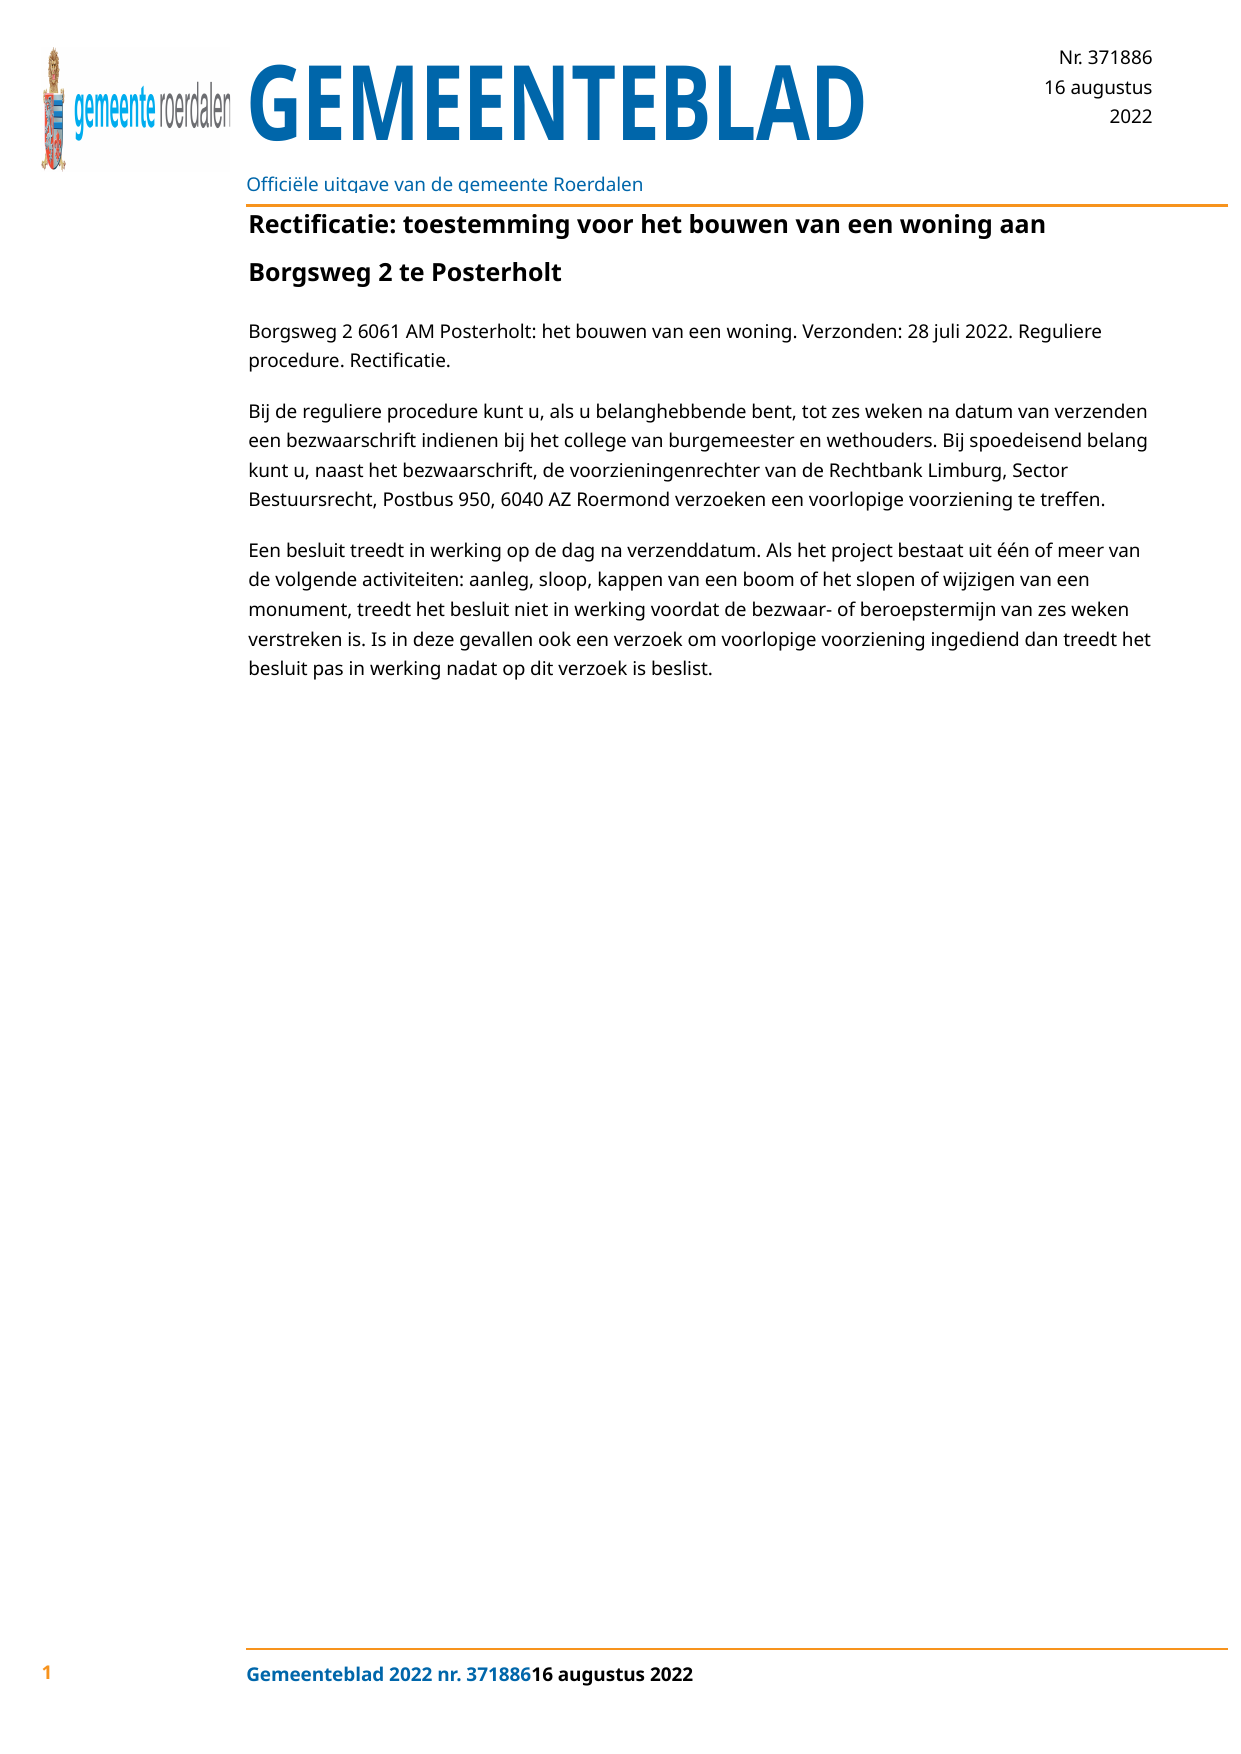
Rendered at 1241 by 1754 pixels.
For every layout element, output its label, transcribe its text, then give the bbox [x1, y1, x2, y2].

text Rectificatie: toestemming voor het bouwen van een woning aan Borgsweg 2 te Posterholt [248, 207, 1152, 288]
text Bij de reguliere procedure kunt u, als u belanghebbende bent, tot zes weken na datum van verzenden een bezwaarschrift indienen bij het college van burgemeester en wethouders. Bij spoedeisend belang kunt u, naast het bezwaarschrift, de voorzieningenrechter van de Rechtbank Limburg, Sector Bestuursrecht, Postbus 950, 6040 AZ Roermond verzoeken een voorlopige voorziening te treffen. [248, 398, 1152, 512]
text Borgsweg 2 6061 AM Posterholt: het bouwen van een woning. Verzonden: 28 juli 2022. Reguliere procedure. Rectificatie. [248, 318, 1152, 373]
text Een besluit treedt in werking op de dag na verzenddatum. Als het project bestaat uit één of meer van de volgende activiteiten: aanleg, sloop, kappen van een boom of het slopen of wijzigen van een monument, treedt het besluit niet in werking voordat de bezwaar- of beroepstermijn van zes weken verstreken is. Is in deze gevallen ook een verzoek om voorlopige voorziening ingediend dan treedt het besluit pas in werking nadat op dit verzoek is beslist. [248, 537, 1152, 681]
picture [41, 47, 231, 172]
